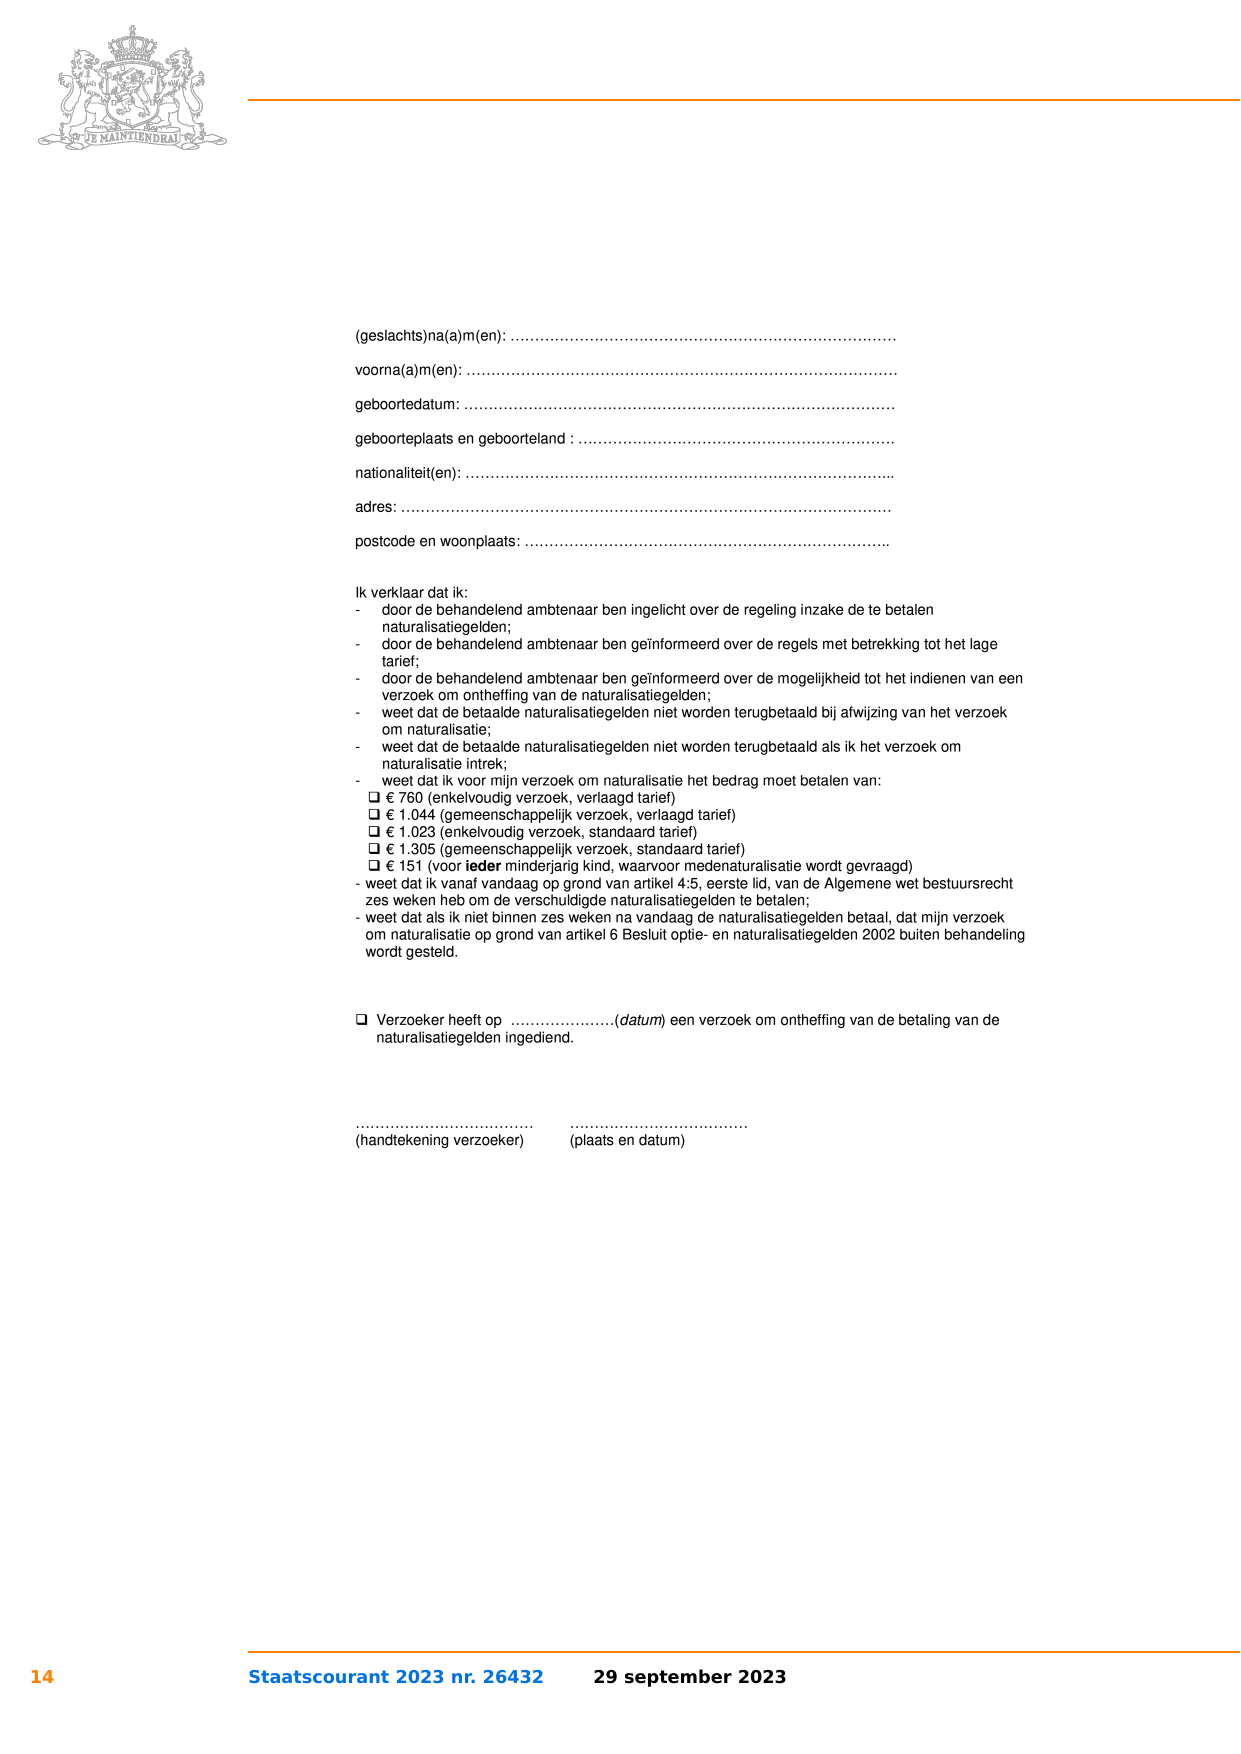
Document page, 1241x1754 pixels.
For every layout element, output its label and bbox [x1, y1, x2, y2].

picture [38, 25, 227, 150]
picture [248, 151, 1134, 1404]
